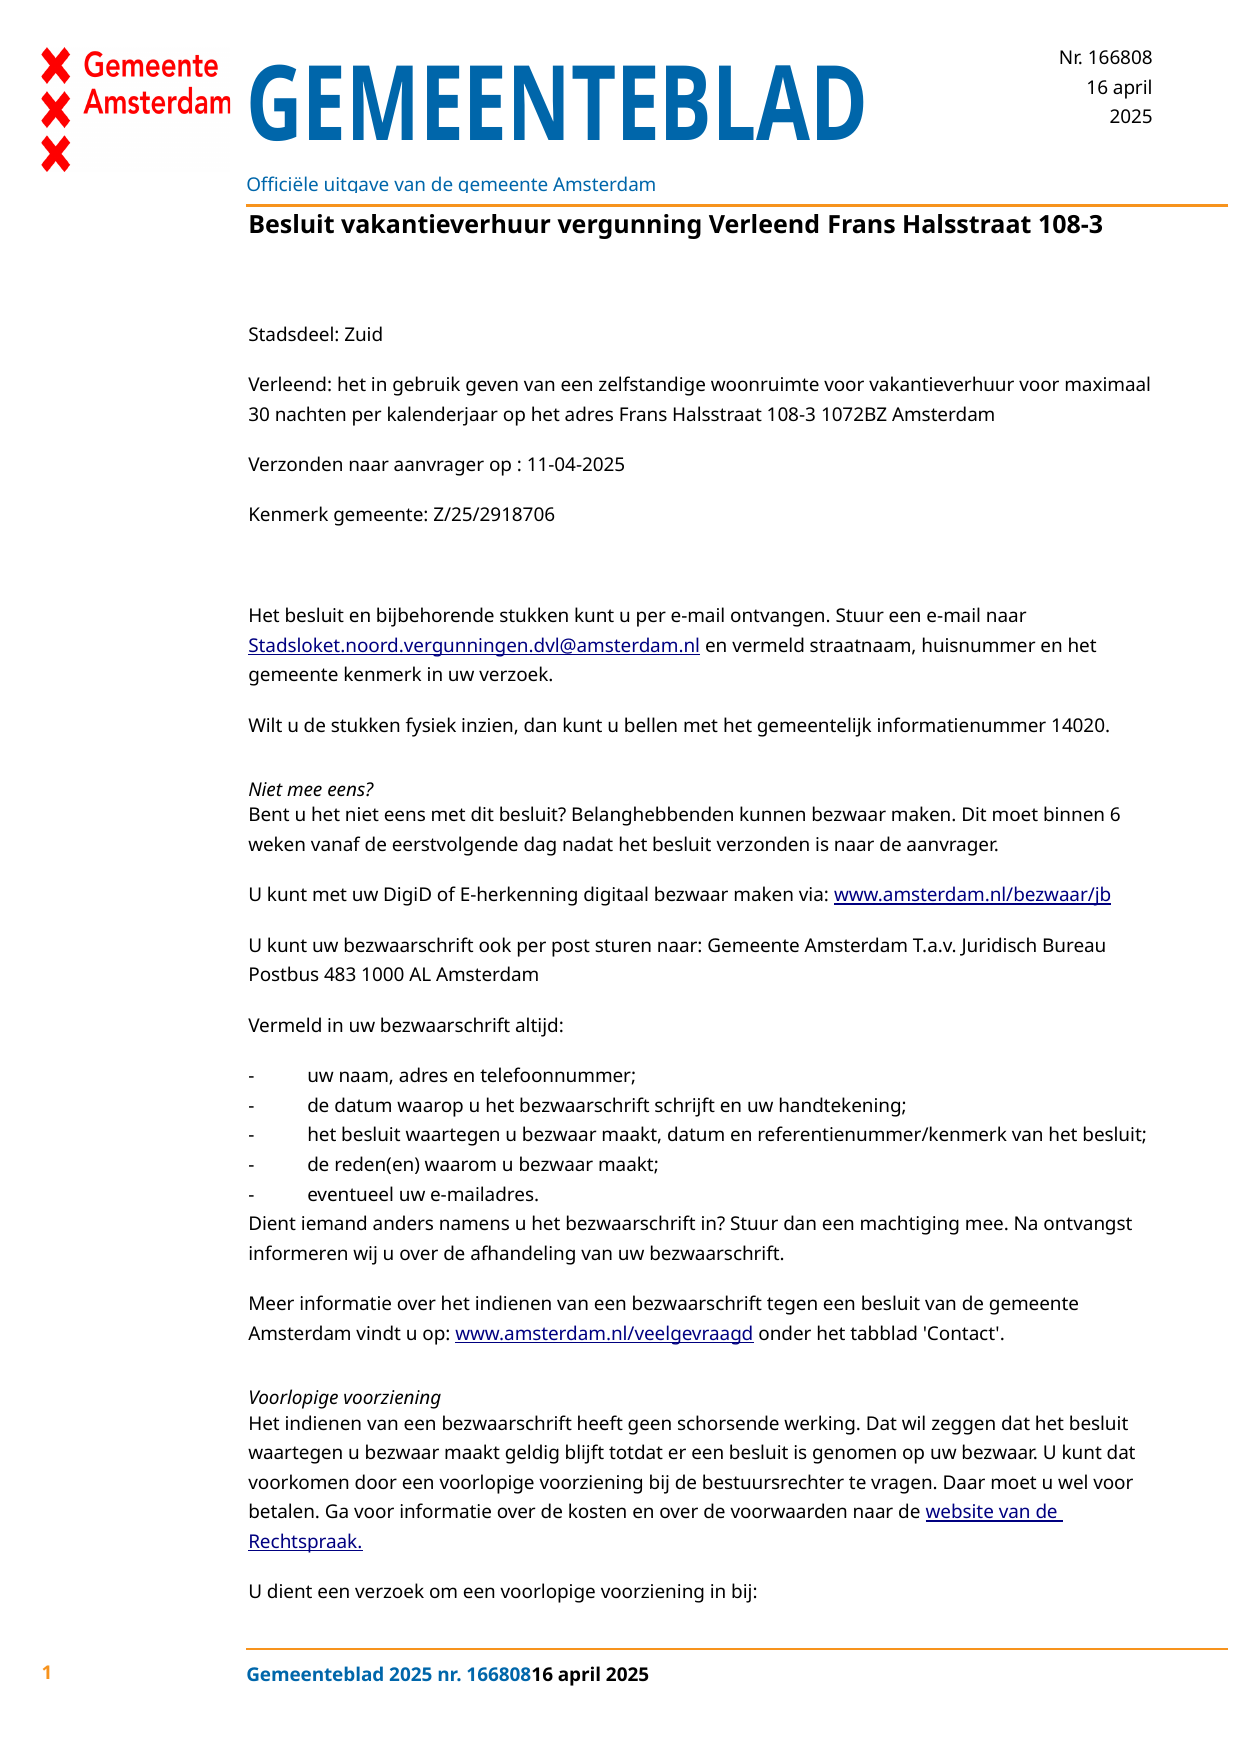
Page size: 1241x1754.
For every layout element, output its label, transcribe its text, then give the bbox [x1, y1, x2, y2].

text Het indienen van een bezwaarschrift heeft geen schorsende werking. Dat wil zeggen dat het besluit waartegen u bezwaar maakt geldig blijft totdat er een besluit is genomen op uw bezwaar. U kunt dat voorkomen door een voorlopige voorziening bij de bestuursrechter te vragen. Daar moet u wel voor betalen. Ga voor informatie over de kosten en over de voorwaarden naar de website van de Rechtspraak. [248, 1410, 1152, 1554]
text U dient een verzoek om een voorlopige voorziening in bij: [248, 1578, 1152, 1604]
text Kenmerk gemeente: Z/25/2918706 [248, 502, 1152, 527]
text Niet mee eens? [248, 776, 1152, 802]
text Meer informatie over het indienen van een bezwaarschrift tegen een besluit van de gemeente Amsterdam vindt u op: www.amsterdam.nl/veelgevraagd onder het tabblad 'Contact'. [248, 1290, 1152, 1346]
list de reden(en) waarom u bezwaar maakt; [248, 1151, 1152, 1177]
text Bent u het niet eens met dit besluit? Belanghebbenden kunnen bezwaar maken. Dit moet binnen 6 weken vanaf de eerstvolgende dag nadat het besluit verzonden is naar de aanvrager. [248, 802, 1152, 857]
picture [41, 47, 231, 172]
text Het besluit en bijbehorende stukken kunt u per e-mail ontvangen. Stuur een e-mail naar Stadsloket.noord.vergunningen.dvl@amsterdam.nl en vermeld straatnaam, huisnummer en het gemeente kenmerk in uw verzoek. [248, 602, 1152, 687]
text Verzonden naar aanvrager op : 11-04-2025 [248, 451, 1152, 477]
text Verleend: het in gebruik geven van een zelfstandige woonruimte voor vakantieverhuur voor maximaal 30 nachten per kalenderjaar op het adres Frans Halsstraat 108-3 1072BZ Amsterdam [248, 371, 1152, 426]
list uw naam, adres en telefoonnummer; [248, 1062, 1152, 1088]
text Besluit vakantieverhuur vergunning Verleend Frans Halsstraat 108-3 [248, 207, 1152, 241]
text Vermeld in uw bezwaarschrift altijd: [248, 1012, 1152, 1038]
list het besluit waartegen u bezwaar maakt, datum en referentienummer/kenmerk van het besluit; [248, 1122, 1152, 1147]
text Stadsdeel: Zuid [248, 321, 1152, 346]
text Dient iemand anders namens u het bezwaarschrift in? Stuur dan een machtiging mee. Na ontvangst informeren wij u over de afhandeling van uw bezwaarschrift. [248, 1210, 1152, 1266]
text Voorlopige voorziening [248, 1384, 1152, 1410]
list eventueel uw e-mailadres. [248, 1181, 1152, 1207]
text U kunt met uw DigiD of E-herkenning digitaal bezwaar maken via: www.amsterdam.nl/bezwaar/jb [248, 882, 1152, 907]
list de datum waarop u het bezwaarschrift schrijft en uw handtekening; [248, 1092, 1152, 1118]
text Wilt u de stukken fysiek inzien, dan kunt u bellen met het gemeentelijk informatienummer 14020. [248, 712, 1152, 738]
text U kunt uw bezwaarschrift ook per post sturen naar: Gemeente Amsterdam T.a.v. Juridisch Bureau Postbus 483 1000 AL Amsterdam [248, 932, 1152, 987]
